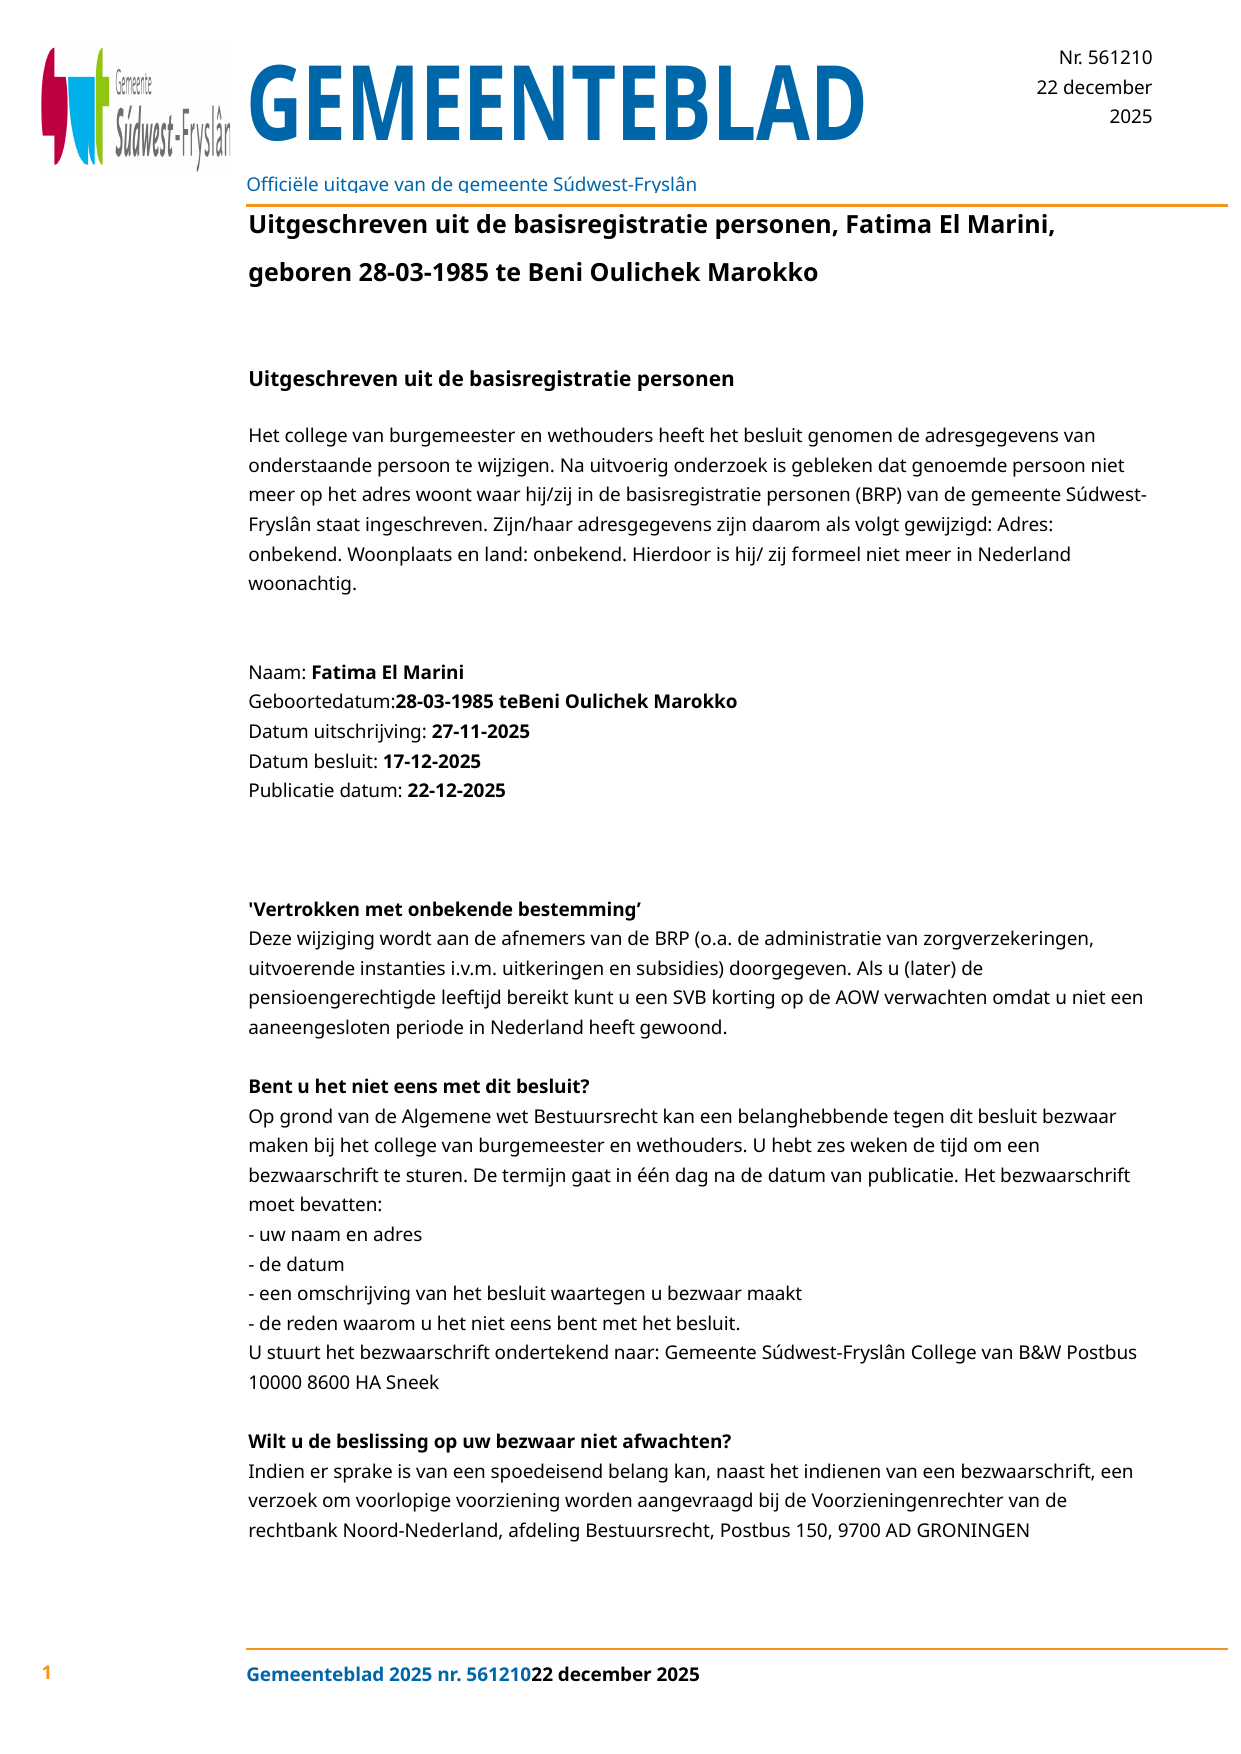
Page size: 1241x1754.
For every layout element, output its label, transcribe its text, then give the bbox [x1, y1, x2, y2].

text Indien er sprake is van een spoedeisend belang kan, naast het indienen van een bezwaarschrift, een verzoek om voorlopige voorziening worden aangevraagd bij de Voorzieningenrechter van de rechtbank Noord-Nederland, afdeling Bestuursrecht, Postbus 150, 9700 AD GRONINGEN [248, 1458, 1152, 1543]
text - de reden waarom u het niet eens bent met het besluit. [248, 1310, 1152, 1336]
text - de datum [248, 1251, 1152, 1277]
text U stuurt het bezwaarschrift ondertekend naar: Gemeente Súdwest-Fryslân College van B&W Postbus 10000 8600 HA Sneek [248, 1339, 1152, 1395]
text Uitgeschreven uit de basisregistratie personen, Fatima El Marini, geboren 28-03-1985 te Beni Oulichek Marokko [248, 207, 1152, 288]
text Uitgeschreven uit de basisregistratie personen [248, 364, 1152, 393]
text Bent u het niet eens met dit besluit? [248, 1073, 1152, 1099]
text Publicatie datum: 22-12-2025 [248, 777, 1152, 803]
picture [41, 47, 231, 172]
text Datum uitschrijving: 27-11-2025 [248, 718, 1152, 744]
text Deze wijziging wordt aan de afnemers van de BRP (o.a. de administratie van zorgverzekeringen, uitvoerende instanties i.v.m. uitkeringen en subsidies) doorgegeven. Als u (later) de pensioengerechtigde leeftijd bereikt kunt u een SVB korting op de AOW verwachten omdat u niet een aaneengesloten periode in Nederland heeft gewoond. [248, 925, 1152, 1040]
text Het college van burgemeester en wethouders heeft het besluit genomen de adresgegevens van onderstaande persoon te wijzigen. Na uitvoerig onderzoek is gebleken dat genoemde persoon niet meer op het adres woont waar hij/zij in de basisregistratie personen (BRP) van de gemeente Súdwest-Fryslân staat ingeschreven. Zijn/haar adresgegevens zijn daarom als volgt gewijzigd: Adres: onbekend. Woonplaats en land: onbekend. Hierdoor is hij/ zij formeel niet meer in Nederland woonachtig. [248, 422, 1152, 596]
text - uw naam en adres [248, 1221, 1152, 1247]
text Naam: Fatima El Marini [248, 659, 1152, 685]
text Wilt u de beslissing op uw bezwaar niet afwachten? [248, 1428, 1152, 1454]
text - een omschrijving van het besluit waartegen u bezwaar maakt [248, 1280, 1152, 1306]
text 'Vertrokken met onbekende bestemming’ [248, 896, 1152, 922]
text Op grond van de Algemene wet Bestuursrecht kan een belanghebbende tegen dit besluit bezwaar maken bij het college van burgemeester en wethouders. U hebt zes weken de tijd om een bezwaarschrift te sturen. De termijn gaat in één dag na de datum van publicatie. Het bezwaarschrift moet bevatten: [248, 1103, 1152, 1217]
text Datum besluit: 17-12-2025 [248, 748, 1152, 774]
text Geboortedatum:28-03-1985 teBeni Oulichek Marokko [248, 689, 1152, 714]
